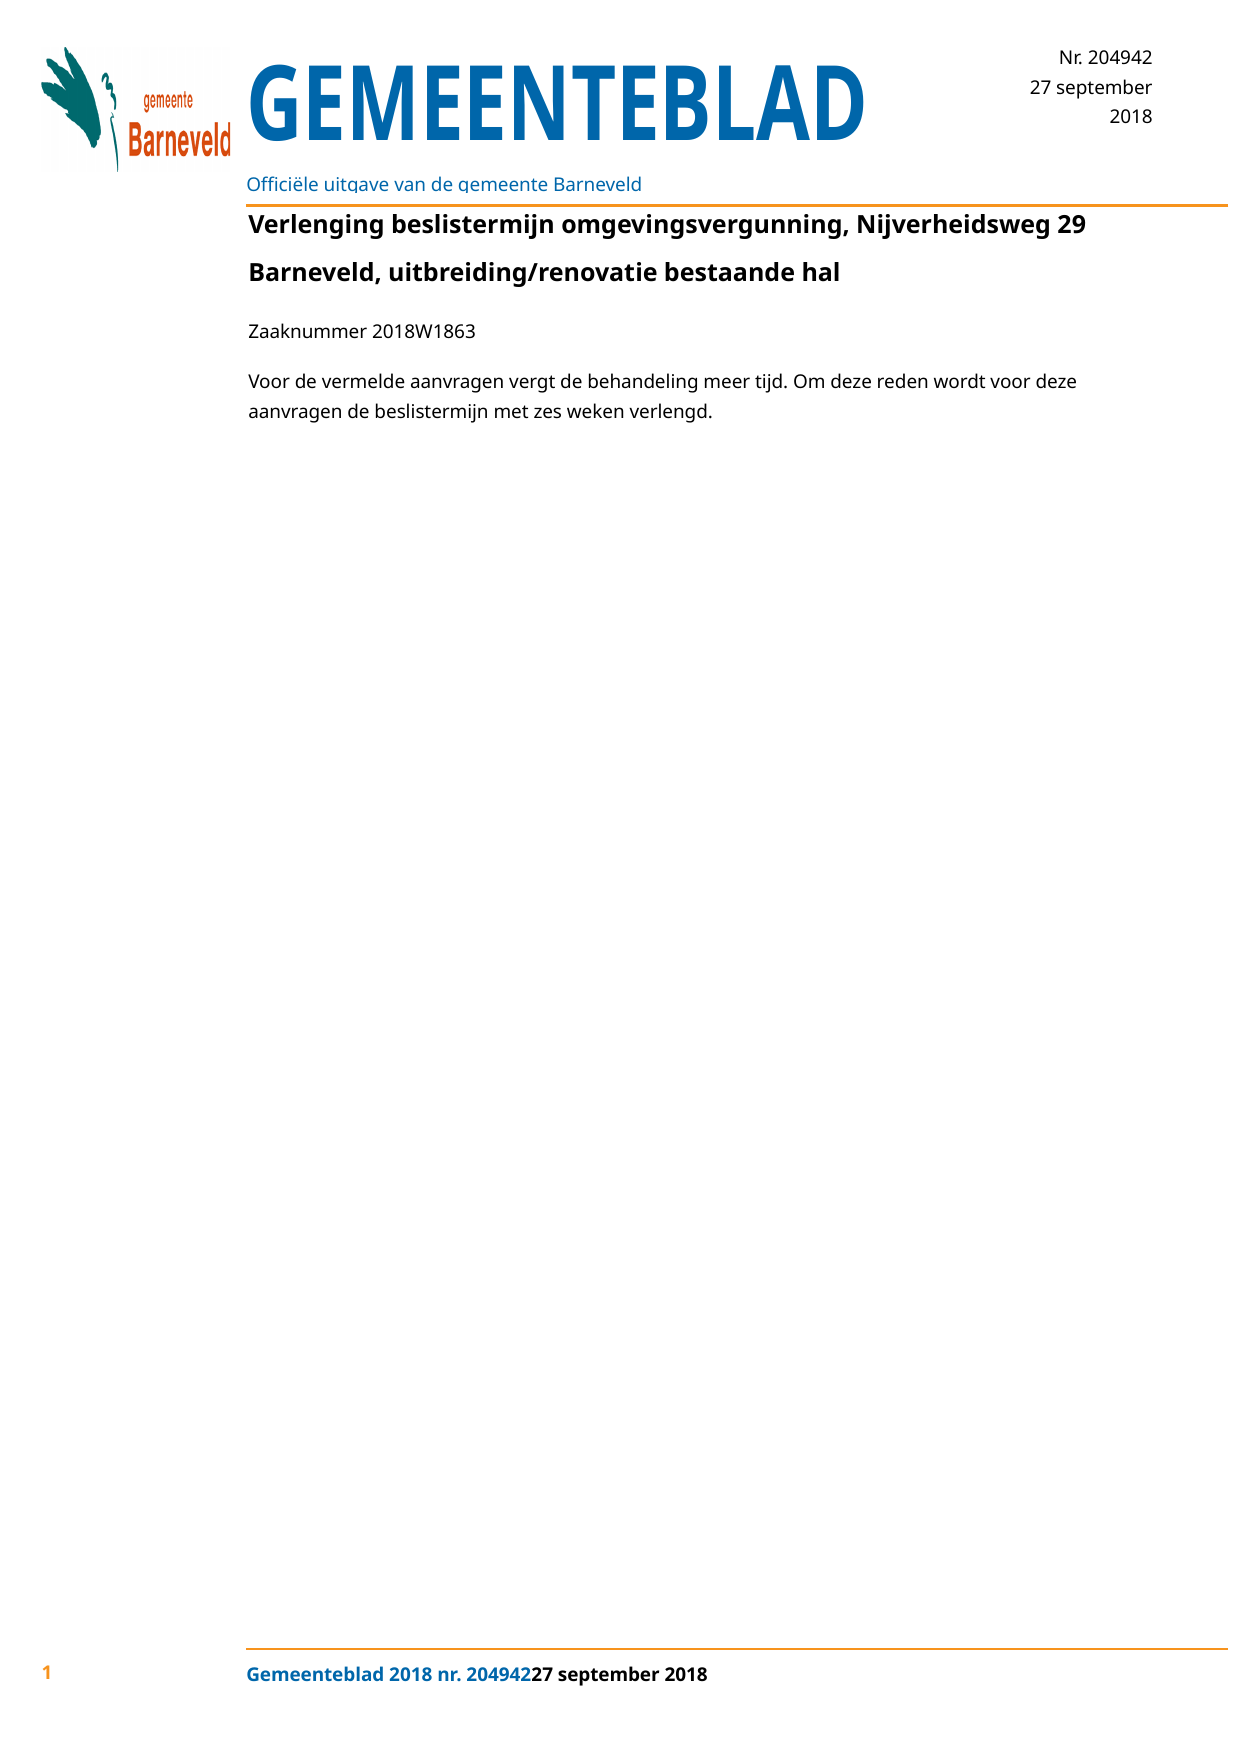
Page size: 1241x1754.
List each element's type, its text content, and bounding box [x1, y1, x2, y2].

picture [41, 47, 231, 172]
text Voor de vermelde aanvragen vergt de behandeling meer tijd. Om deze reden wordt voor deze aanvragen de beslistermijn met zes weken verlengd. [248, 368, 1152, 424]
text Verlenging beslistermijn omgevingsvergunning, Nijverheidsweg 29 Barneveld, uitbreiding/renovatie bestaande hal [248, 207, 1152, 288]
text Zaaknummer 2018W1863 [248, 318, 1152, 344]
